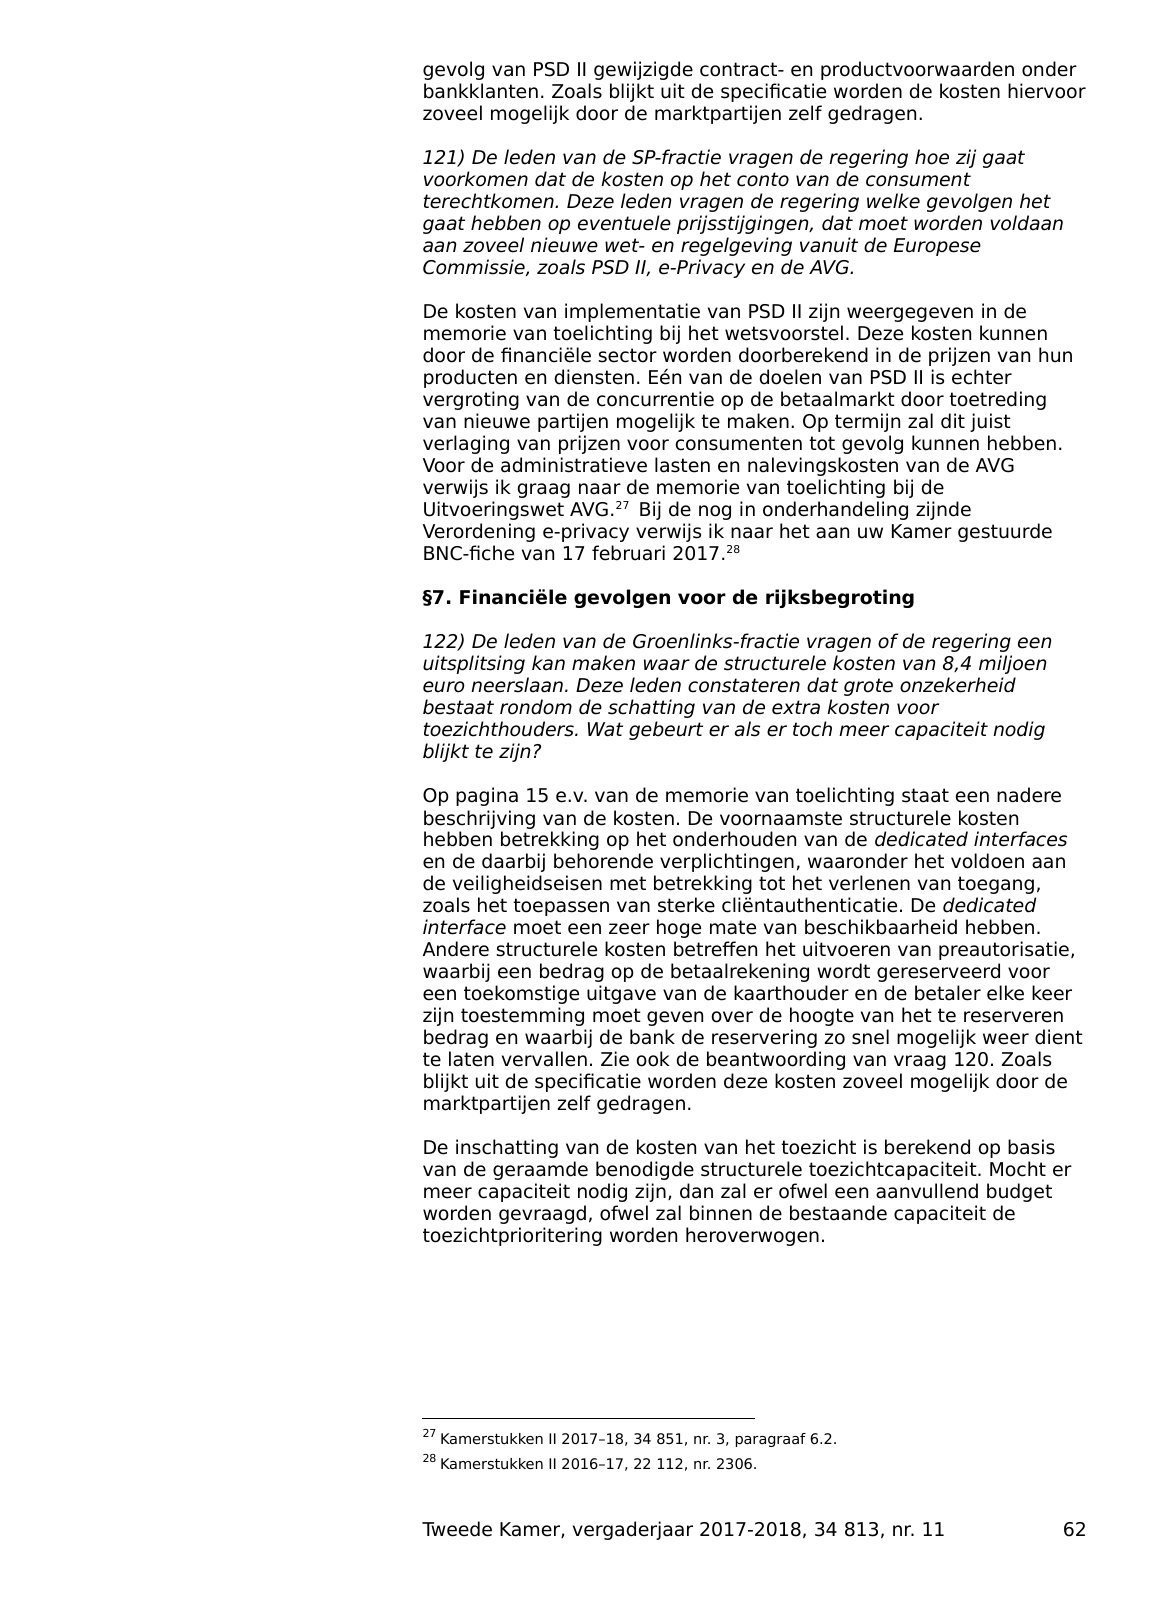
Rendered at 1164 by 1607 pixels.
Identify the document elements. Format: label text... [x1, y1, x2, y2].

text De kosten van implementatie van PSD II zijn weergegeven in de memorie van toelichting bij het wetsvoorstel. Deze kosten kunnen door de financiële sector worden doorberekend in de prijzen van hun producten en diensten. Eén van de doelen van PSD II is echter vergroting van de concurrentie op de betaalmarkt door toetreding van nieuwe partijen mogelijk te maken. Op termijn zal dit juist verlaging van prijzen voor consumenten tot gevolg kunnen hebben. Voor de administratieve lasten en nalevingskosten van de AVG verwijs ik graag naar de memorie van toelichting bij de Uitvoeringswet AVG. Bij de nog in onderhandeling zijnde Verordening e-privacy verwijs ik naar het aan uw Kamer gestuurde BNC-fiche van 17 februari 2017. [422, 301, 1087, 565]
text gevolg van PSD II gewijzigde contract- en productvoorwaarden onder bankklanten. Zoals blijkt uit de specificatie worden de kosten hiervoor zoveel mogelijk door de marktpartijen zelf gedragen. [422, 59, 1087, 125]
text De inschatting van de kosten van het toezicht is berekend op basis van de geraamde benodigde structurele toezichtcapaciteit. Mocht er meer capaciteit nodig zijn, dan zal er ofwel een aanvullend budget worden gevraagd, ofwel zal binnen de bestaande capaciteit de toezichtprioritering worden heroverwogen. [422, 1137, 1087, 1247]
text Kamerstukken II 2017–18, 34 851, nr. 3, paragraaf 6.2. [422, 1427, 1087, 1449]
text 122) De leden van de Groenlinks-fractie vragen of de regering een uitsplitsing kan maken waar de structurele kosten van 8,4 miljoen euro neerslaan. Deze leden constateren dat grote onzekerheid bestaat rondom de schatting van de extra kosten voor toezichthouders. Wat gebeurt er als er toch meer capaciteit nodig blijkt te zijn? [422, 631, 1087, 763]
text Op pagina 15 e.v. van de memorie van toelichting staat een nadere beschrijving van de kosten. De voornaamste structurele kosten hebben betrekking op het onderhouden van de dedicated interfaces en de daarbij behorende verplichtingen, waaronder het voldoen aan de veiligheidseisen met betrekking tot het verlenen van toegang, zoals het toepassen van sterke cliëntauthenticatie. De dedicated interface moet een zeer hoge mate van beschikbaarheid hebben. Andere structurele kosten betreffen het uitvoeren van preautorisatie, waarbij een bedrag op de betaalrekening wordt gereserveerd voor een toekomstige uitgave van de kaarthouder en de betaler elke keer zijn toestemming moet geven over de hoogte van het te reserveren bedrag en waarbij de bank de reservering zo snel mogelijk weer dient te laten vervallen. Zie ook de beantwoording van vraag 120. Zoals blijkt uit de specificatie worden deze kosten zoveel mogelijk door de marktpartijen zelf gedragen. [422, 785, 1087, 1115]
text Kamerstukken II 2016–17, 22 112, nr. 2306. [422, 1452, 1087, 1474]
subtitle §7. Financiële gevolgen voor de rijksbegroting [422, 587, 1087, 609]
text 121) De leden van de SP-fractie vragen de regering hoe zij gaat voorkomen dat de kosten op het conto van de consument terechtkomen. Deze leden vragen de regering welke gevolgen het gaat hebben op eventuele prijsstijgingen, dat moet worden voldaan aan zoveel nieuwe wet- en regelgeving vanuit de Europese Commissie, zoals PSD II, e-Privacy en de AVG. [422, 147, 1087, 279]
